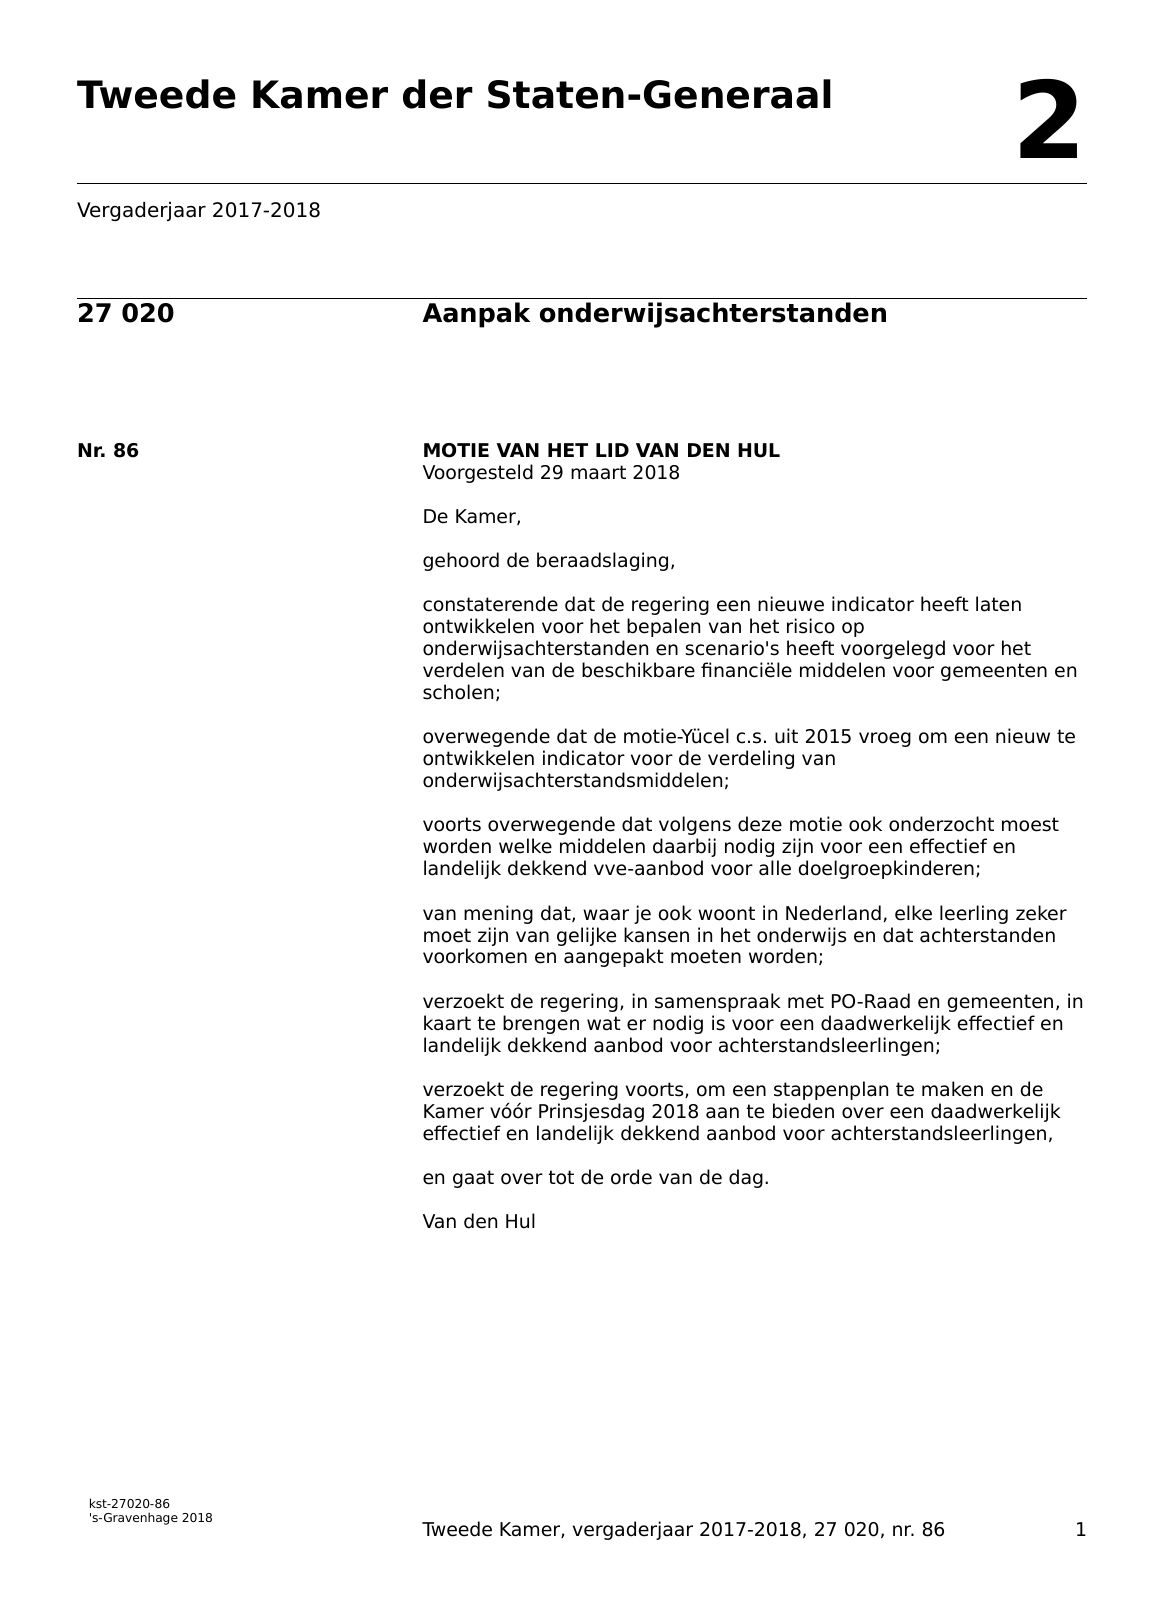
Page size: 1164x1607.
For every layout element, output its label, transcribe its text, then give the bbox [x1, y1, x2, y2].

text Voorgesteld 29 maart 2018 [422, 462, 1087, 484]
table_header Tweede Kamer der Staten-Generaal [77, 59, 886, 183]
text constaterende dat de regering een nieuwe indicator heeft laten ontwikkelen voor het bepalen van het risico op onderwijsachterstanden en scenario's heeft voorgelegd voor het verdelen van de beschikbare financiële middelen voor gemeenten en scholen; [422, 594, 1087, 704]
table_cell Vergaderjaar 2017-2018 [77, 184, 1087, 298]
text en gaat over tot de orde van de dag. [422, 1167, 1087, 1189]
subtitle 27 020 Aanpak onderwijsachterstanden [77, 299, 1087, 329]
text Van den Hul [422, 1211, 1087, 1233]
text De Kamer, [422, 506, 1087, 528]
table_header 2 [886, 59, 1087, 183]
text 's-Gravenhage 2018 [88, 1511, 323, 1525]
text overwegende dat de motie-Yücel c.s. uit 2015 vroeg om een nieuw te ontwikkelen indicator voor de verdeling van onderwijsachterstandsmiddelen; [422, 726, 1087, 792]
text verzoekt de regering voorts, om een stappenplan te maken en de Kamer vóór Prinsjesdag 2018 aan te bieden over een daadwerkelijk effectief en landelijk dekkend aanbod voor achterstandsleerlingen, [422, 1079, 1087, 1145]
text van mening dat, waar je ook woont in Nederland, elke leerling zeker moet zijn van gelijke kansen in het onderwijs en dat achterstanden voorkomen en aangepakt moeten worden; [422, 902, 1087, 968]
text gehoord de beraadslaging, [422, 550, 1087, 572]
text voorts overwegende dat volgens deze motie ook onderzocht moest worden welke middelen daarbij nodig zijn voor een effectief en landelijk dekkend vve-aanbod voor alle doelgroepkinderen; [422, 814, 1087, 880]
subtitle Nr. 86 MOTIE VAN HET LID VAN DEN HUL [77, 440, 1087, 462]
text kst-27020-86 [88, 1497, 323, 1511]
text verzoekt de regering, in samenspraak met PO-Raad en gemeenten, in kaart te brengen wat er nodig is voor een daadwerkelijk effectief en landelijk dekkend aanbod voor achterstandsleerlingen; [422, 991, 1087, 1057]
